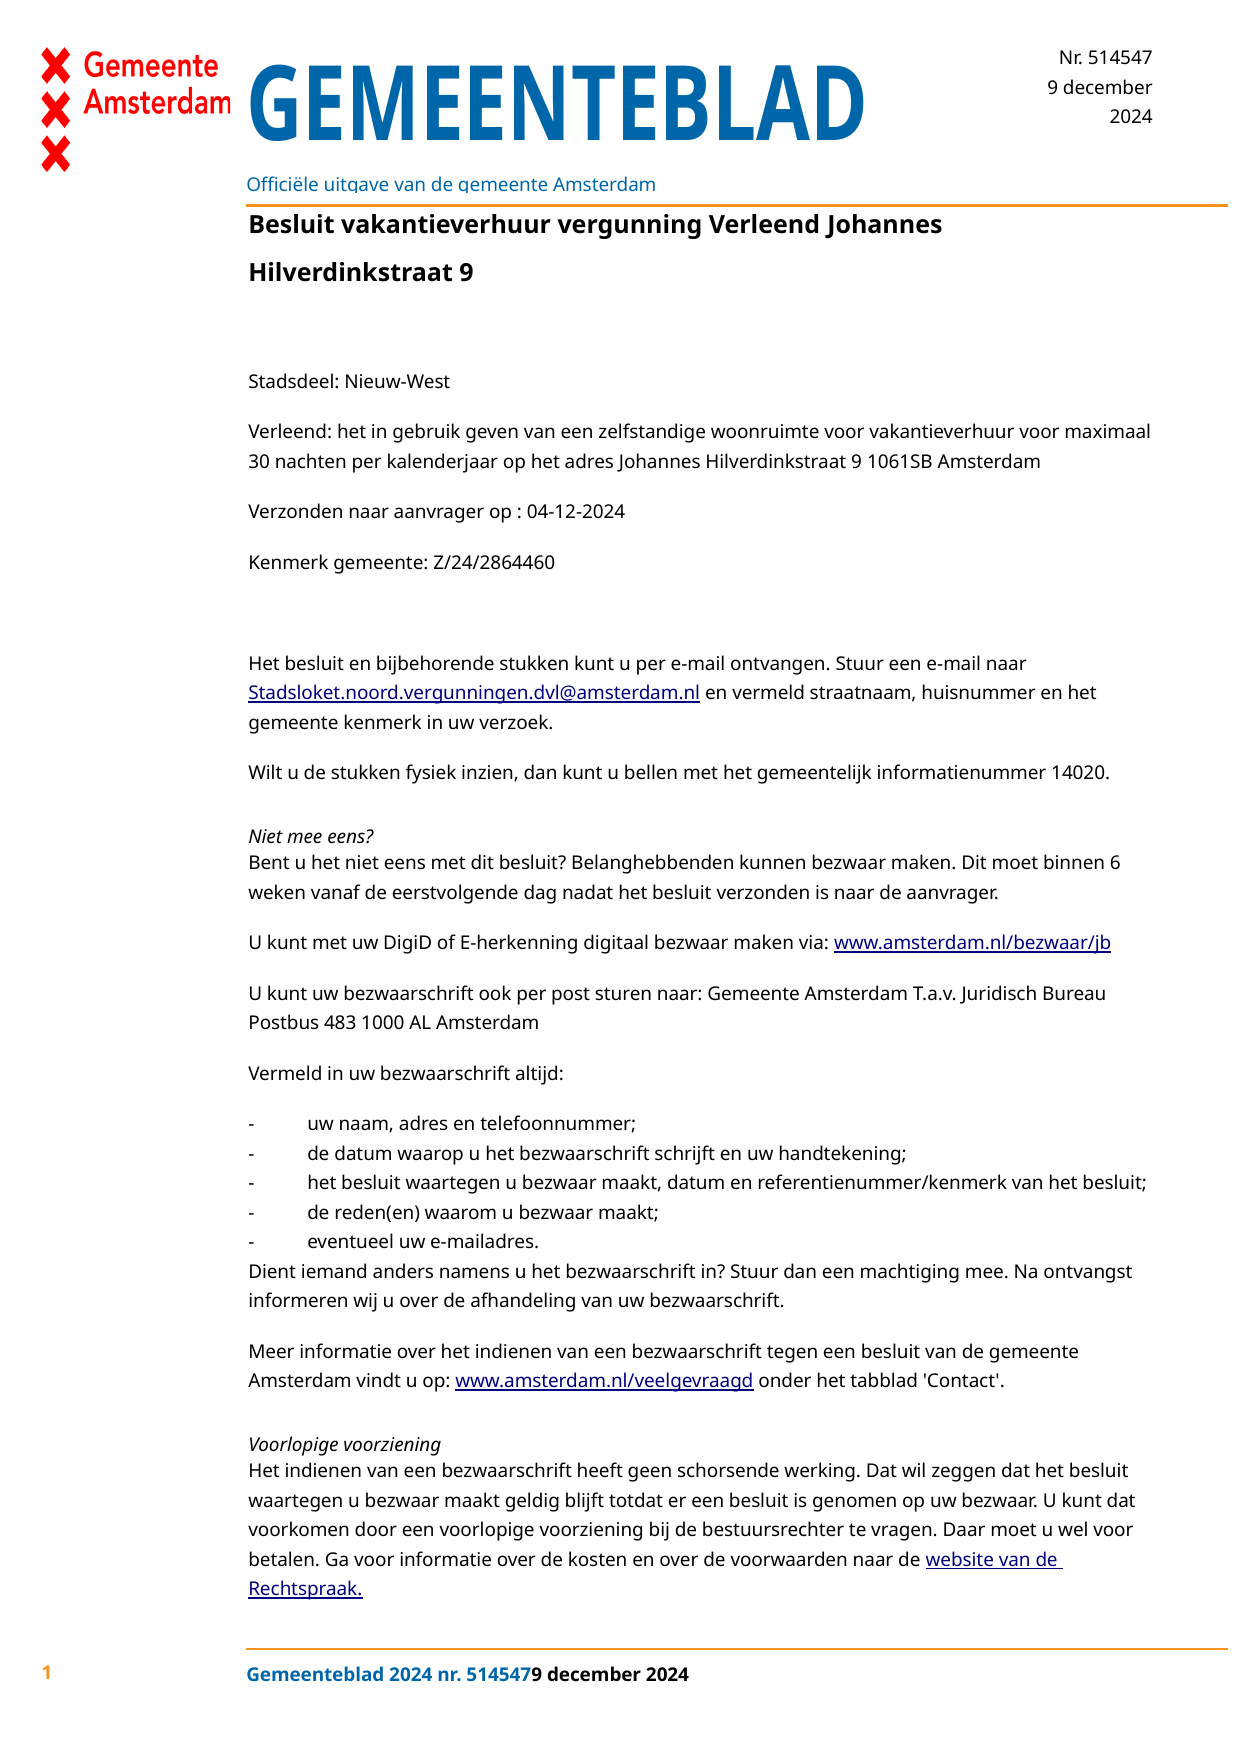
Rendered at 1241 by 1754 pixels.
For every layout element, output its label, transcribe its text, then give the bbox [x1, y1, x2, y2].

text Het indienen van een bezwaarschrift heeft geen schorsende werking. Dat wil zeggen dat het besluit waartegen u bezwaar maakt geldig blijft totdat er een besluit is genomen op uw bezwaar. U kunt dat voorkomen door een voorlopige voorziening bij de bestuursrechter te vragen. Daar moet u wel voor betalen. Ga voor informatie over de kosten en over de voorwaarden naar de website van de Rechtspraak. [248, 1457, 1152, 1601]
list eventueel uw e-mailadres. [248, 1228, 1152, 1254]
text Dient iemand anders namens u het bezwaarschrift in? Stuur dan een machtiging mee. Na ontvangst informeren wij u over de afhandeling van uw bezwaarschrift. [248, 1258, 1152, 1313]
picture [41, 47, 231, 172]
text U kunt met uw DigiD of E-herkenning digitaal bezwaar maken via: www.amsterdam.nl/bezwaar/jb [248, 929, 1152, 955]
list uw naam, adres en telefoonnummer; [248, 1110, 1152, 1136]
text Verzonden naar aanvrager op : 04-12-2024 [248, 499, 1152, 524]
text Vermeld in uw bezwaarschrift altijd: [248, 1060, 1152, 1085]
text Voorlopige voorziening [248, 1432, 1152, 1457]
text Het besluit en bijbehorende stukken kunt u per e-mail ontvangen. Stuur een e-mail naar Stadsloket.noord.vergunningen.dvl@amsterdam.nl en vermeld straatnaam, huisnummer en het gemeente kenmerk in uw verzoek. [248, 650, 1152, 735]
text Meer informatie over het indienen van een bezwaarschrift tegen een besluit van de gemeente Amsterdam vindt u op: www.amsterdam.nl/veelgevraagd onder het tabblad 'Contact'. [248, 1338, 1152, 1393]
text Niet mee eens? [248, 823, 1152, 849]
text Verleend: het in gebruik geven van een zelfstandige woonruimte voor vakantieverhuur voor maximaal 30 nachten per kalenderjaar op het adres Johannes Hilverdinkstraat 9 1061SB Amsterdam [248, 419, 1152, 474]
text Besluit vakantieverhuur vergunning Verleend Johannes Hilverdinkstraat 9 [248, 207, 1152, 288]
text Stadsdeel: Nieuw-West [248, 368, 1152, 394]
text U kunt uw bezwaarschrift ook per post sturen naar: Gemeente Amsterdam T.a.v. Juridisch Bureau Postbus 483 1000 AL Amsterdam [248, 980, 1152, 1035]
text Wilt u de stukken fysiek inzien, dan kunt u bellen met het gemeentelijk informatienummer 14020. [248, 759, 1152, 785]
text Bent u het niet eens met dit besluit? Belanghebbenden kunnen bezwaar maken. Dit moet binnen 6 weken vanaf de eerstvolgende dag nadat het besluit verzonden is naar de aanvrager. [248, 849, 1152, 904]
list het besluit waartegen u bezwaar maakt, datum en referentienummer/kenmerk van het besluit; [248, 1169, 1152, 1195]
list de datum waarop u het bezwaarschrift schrijft en uw handtekening; [248, 1140, 1152, 1165]
list de reden(en) waarom u bezwaar maakt; [248, 1199, 1152, 1224]
text Kenmerk gemeente: Z/24/2864460 [248, 549, 1152, 575]
